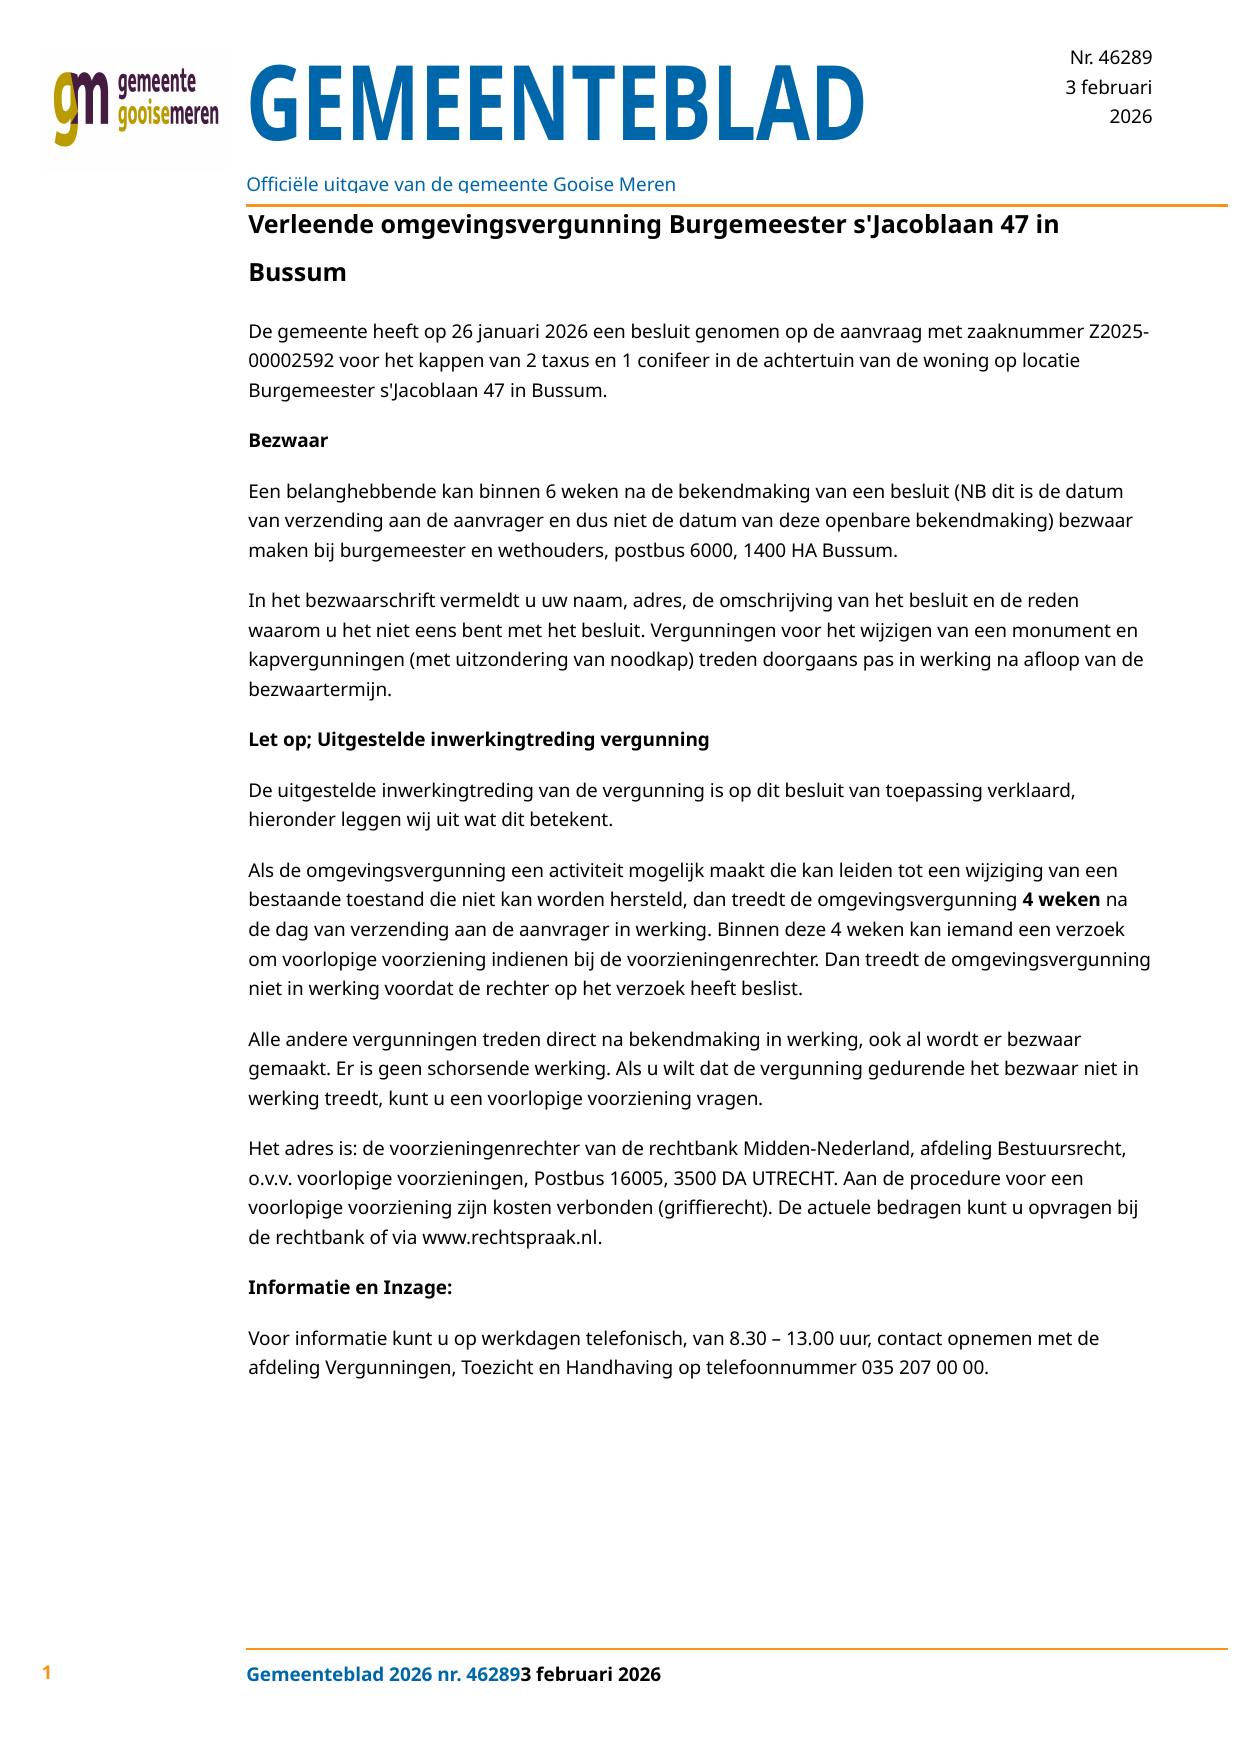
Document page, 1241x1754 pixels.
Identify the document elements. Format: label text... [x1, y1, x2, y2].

text Verleende omgevingsvergunning Burgemeester s'Jacoblaan 47 in Bussum [248, 207, 1152, 288]
text Als de omgevingsvergunning een activiteit mogelijk maakt die kan leiden tot een wijziging van een bestaande toestand die niet kan worden hersteld, dan treedt de omgevingsvergunning 4 weken na de dag van verzending aan de aanvrager in werking. Binnen deze 4 weken kan iemand een verzoek om voorlopige voorziening indienen bij de voorzieningenrechter. Dan treedt de omgevingsvergunning niet in werking voordat de rechter op het verzoek heeft beslist. [248, 857, 1152, 1001]
text Het adres is: de voorzieningenrechter van de rechtbank Midden-Nederland, afdeling Bestuursrecht, o.v.v. voorlopige voorzieningen, Postbus 16005, 3500 DA UTRECHT. Aan de procedure voor een voorlopige voorziening zijn kosten verbonden (griffierecht). De actuele bedragen kunt u opvragen bij de rechtbank of via www.rechtspraak.nl. [248, 1135, 1152, 1250]
text Een belanghebbende kan binnen 6 weken na de bekendmaking van een besluit (NB dit is de datum van verzending aan de aanvrager en dus niet de datum van deze openbare bekendmaking) bezwaar maken bij burgemeester en wethouders, postbus 6000, 1400 HA Bussum. [248, 478, 1152, 563]
text Informatie en Inzage: [248, 1274, 1152, 1300]
text In het bezwaarschrift vermeldt u uw naam, adres, de omschrijving van het besluit en de reden waarom u het niet eens bent met het besluit. Vergunningen voor het wijzigen van een monument en kapvergunningen (met uitzondering van noodkap) treden doorgaans pas in werking na afloop van de bezwaartermijn. [248, 587, 1152, 702]
picture [41, 47, 231, 172]
text Alle andere vergunningen treden direct na bekendmaking in werking, ook al wordt er bezwaar gemaakt. Er is geen schorsende werking. Als u wilt dat de vergunning gedurende het bezwaar niet in werking treedt, kunt u een voorlopige voorziening vragen. [248, 1026, 1152, 1111]
text De gemeente heeft op 26 januari 2026 een besluit genomen op de aanvraag met zaaknummer Z2025-00002592 voor het kappen van 2 taxus en 1 conifeer in de achtertuin van de woning op locatie Burgemeester s'Jacoblaan 47 in Bussum. [248, 318, 1152, 403]
text Let op; Uitgestelde inwerkingtreding vergunning [248, 727, 1152, 752]
text De uitgestelde inwerkingtreding van de vergunning is op dit besluit van toepassing verklaard, hieronder leggen wij uit wat dit betekent. [248, 777, 1152, 832]
text Bezwaar [248, 427, 1152, 453]
text Voor informatie kunt u op werkdagen telefonisch, van 8.30 – 13.00 uur, contact opnemen met de afdeling Vergunningen, Toezicht en Handhaving op telefoonnummer 035 207 00 00. [248, 1325, 1152, 1380]
